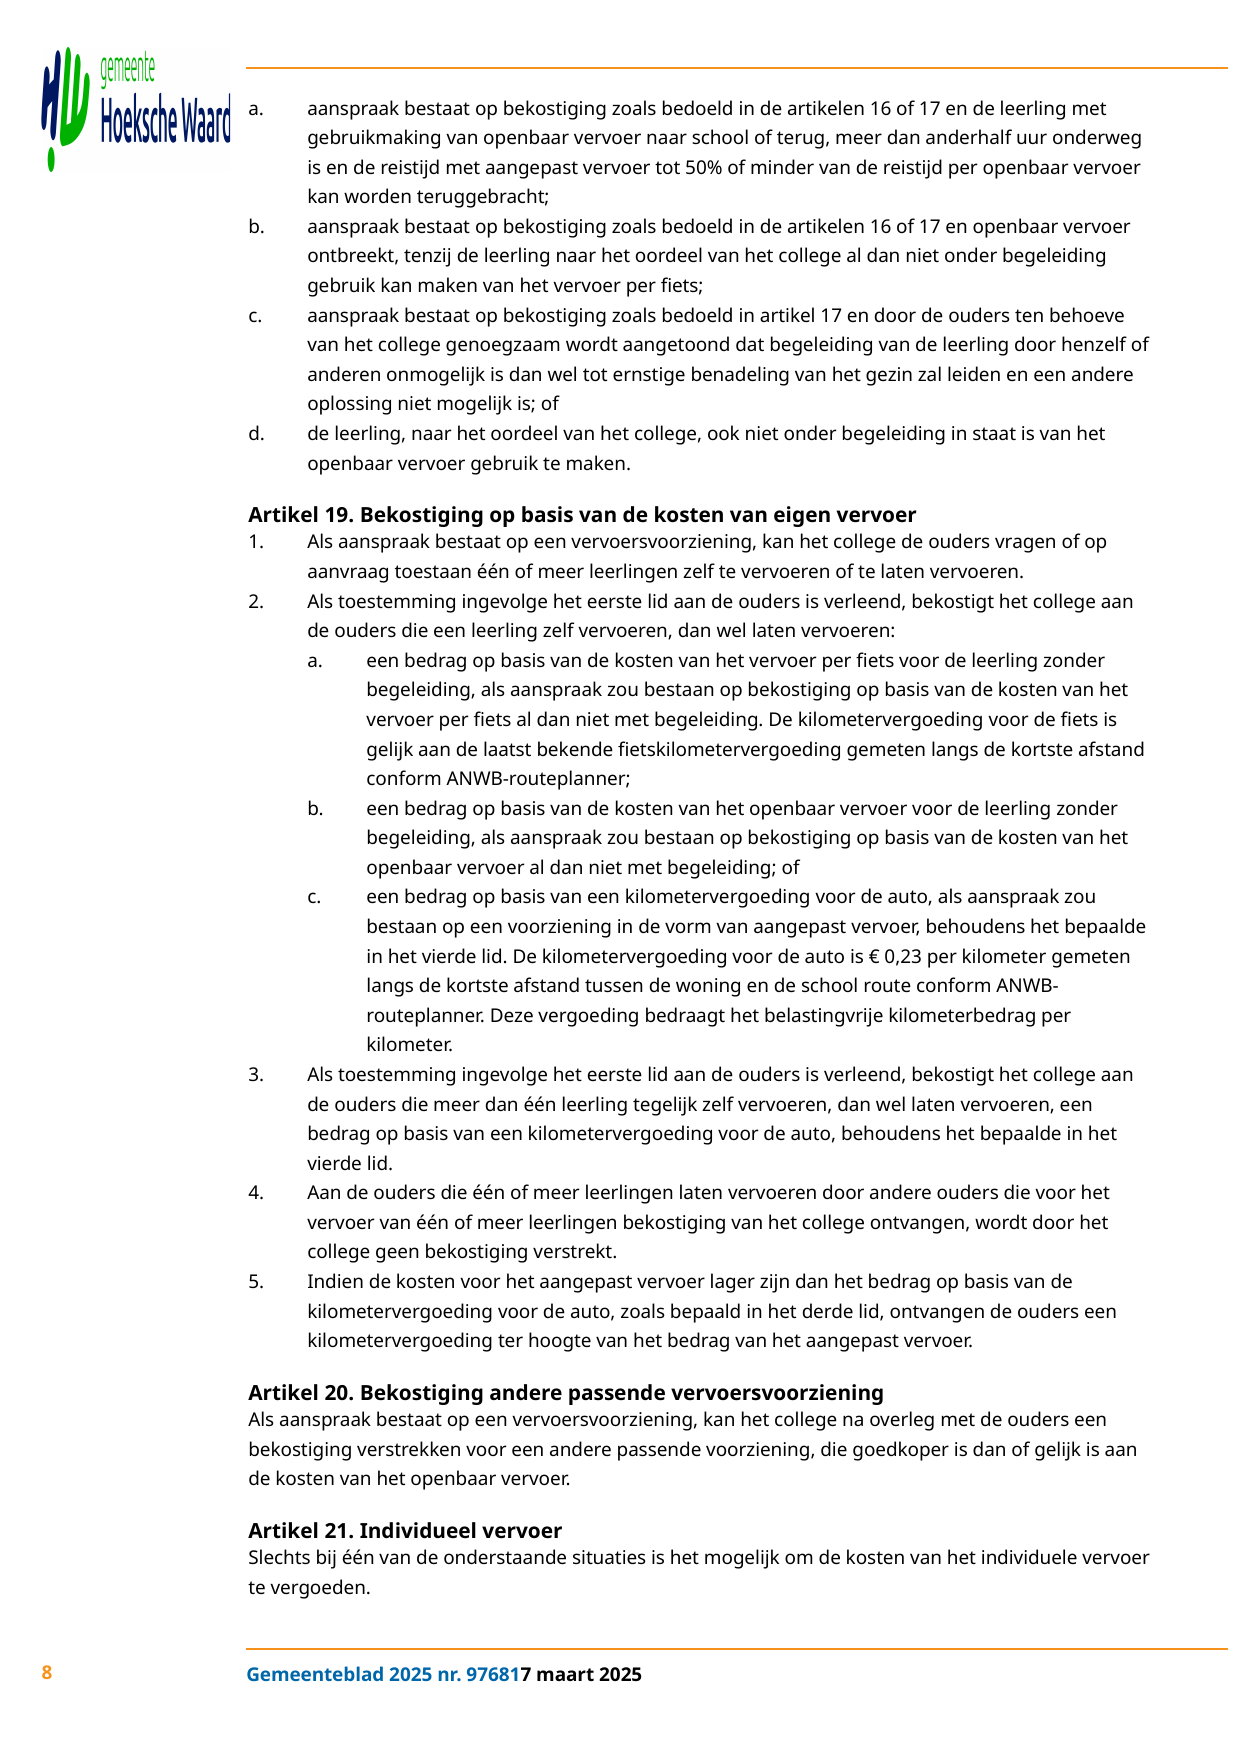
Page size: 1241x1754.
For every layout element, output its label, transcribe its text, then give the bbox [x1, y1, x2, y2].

text Artikel 19. Bekostiging op basis van de kosten van eigen vervoer [248, 500, 1152, 529]
text Slechts bij één van de onderstaande situaties is het mogelijk om de kosten van het individuele vervoer te vergoeden. [248, 1544, 1152, 1599]
text Als aanspraak bestaat op een vervoersvoorziening, kan het college na overleg met de ouders een bekostiging verstrekken voor een andere passende voorziening, die goedkoper is dan of gelijk is aan de kosten van het openbaar vervoer. [248, 1406, 1152, 1491]
text Artikel 20. Bekostiging andere passende vervoersvoorziening [248, 1378, 1152, 1406]
list Als aanspraak bestaat op een vervoersvoorziening, kan het college de ouders vragen of op aanvraag toestaan één of meer leerlingen zelf te vervoeren of te laten vervoeren. [248, 529, 1152, 584]
text Artikel 21. Individueel vervoer [248, 1516, 1152, 1544]
list Aan de ouders die één of meer leerlingen laten vervoeren door andere ouders die voor het vervoer van één of meer leerlingen bekostiging van het college ontvangen, wordt door het college geen bekostiging verstrekt. [248, 1179, 1152, 1264]
list een bedrag op basis van de kosten van het vervoer per fiets voor de leerling zonder begeleiding, als aanspraak zou bestaan op bekostiging op basis van de kosten van het vervoer per fiets al dan niet met begeleiding. De kilometervergoeding voor de fiets is gelijk aan de laatst bekende fietskilometervergoeding gemeten langs de kortste afstand conform ANWB-routeplanner; [307, 647, 1152, 791]
list Als toestemming ingevolge het eerste lid aan de ouders is verleend, bekostigt het college aan de ouders die een leerling zelf vervoeren, dan wel laten vervoeren: [248, 588, 1152, 643]
list een bedrag op basis van een kilometervergoeding voor de auto, als aanspraak zou bestaan op een voorziening in de vorm van aangepast vervoer, behoudens het bepaalde in het vierde lid. De kilometervergoeding voor de auto is € 0,23 per kilometer gemeten langs de kortste afstand tussen de woning en de school route conform ANWB-routeplanner. Deze vergoeding bedraagt het belastingvrije kilometerbedrag per kilometer. [307, 884, 1152, 1057]
list Indien de kosten voor het aangepast vervoer lager zijn dan het bedrag op basis van de kilometervergoeding voor de auto, zoals bepaald in het derde lid, ontvangen de ouders een kilometervergoeding ter hoogte van het bedrag van het aangepast vervoer. [248, 1268, 1152, 1353]
list de leerling, naar het oordeel van het college, ook niet onder begeleiding in staat is van het openbaar vervoer gebruik te maken. [248, 420, 1152, 476]
list aanspraak bestaat op bekostiging zoals bedoeld in artikel 17 en door de ouders ten behoeve van het college genoegzaam wordt aangetoond dat begeleiding van de leerling door henzelf of anderen onmogelijk is dan wel tot ernstige benadeling van het gezin zal leiden en een andere oplossing niet mogelijk is; of [248, 302, 1152, 416]
picture [41, 47, 231, 172]
list aanspraak bestaat op bekostiging zoals bedoeld in de artikelen 16 of 17 en de leerling met gebruikmaking van openbaar vervoer naar school of terug, meer dan anderhalf uur onderweg is en de reistijd met aangepast vervoer tot 50% of minder van de reistijd per openbaar vervoer kan worden teruggebracht; [248, 95, 1152, 209]
list Als toestemming ingevolge het eerste lid aan de ouders is verleend, bekostigt het college aan de ouders die meer dan één leerling tegelijk zelf vervoeren, dan wel laten vervoeren, een bedrag op basis van een kilometervergoeding voor de auto, behoudens het bepaalde in het vierde lid. [248, 1061, 1152, 1176]
list een bedrag op basis van de kosten van het openbaar vervoer voor de leerling zonder begeleiding, als aanspraak zou bestaan op bekostiging op basis van de kosten van het openbaar vervoer al dan niet met begeleiding; of [307, 795, 1152, 880]
list aanspraak bestaat op bekostiging zoals bedoeld in de artikelen 16 of 17 en openbaar vervoer ontbreekt, tenzij de leerling naar het oordeel van het college al dan niet onder begeleiding gebruik kan maken van het vervoer per fiets; [248, 213, 1152, 298]
